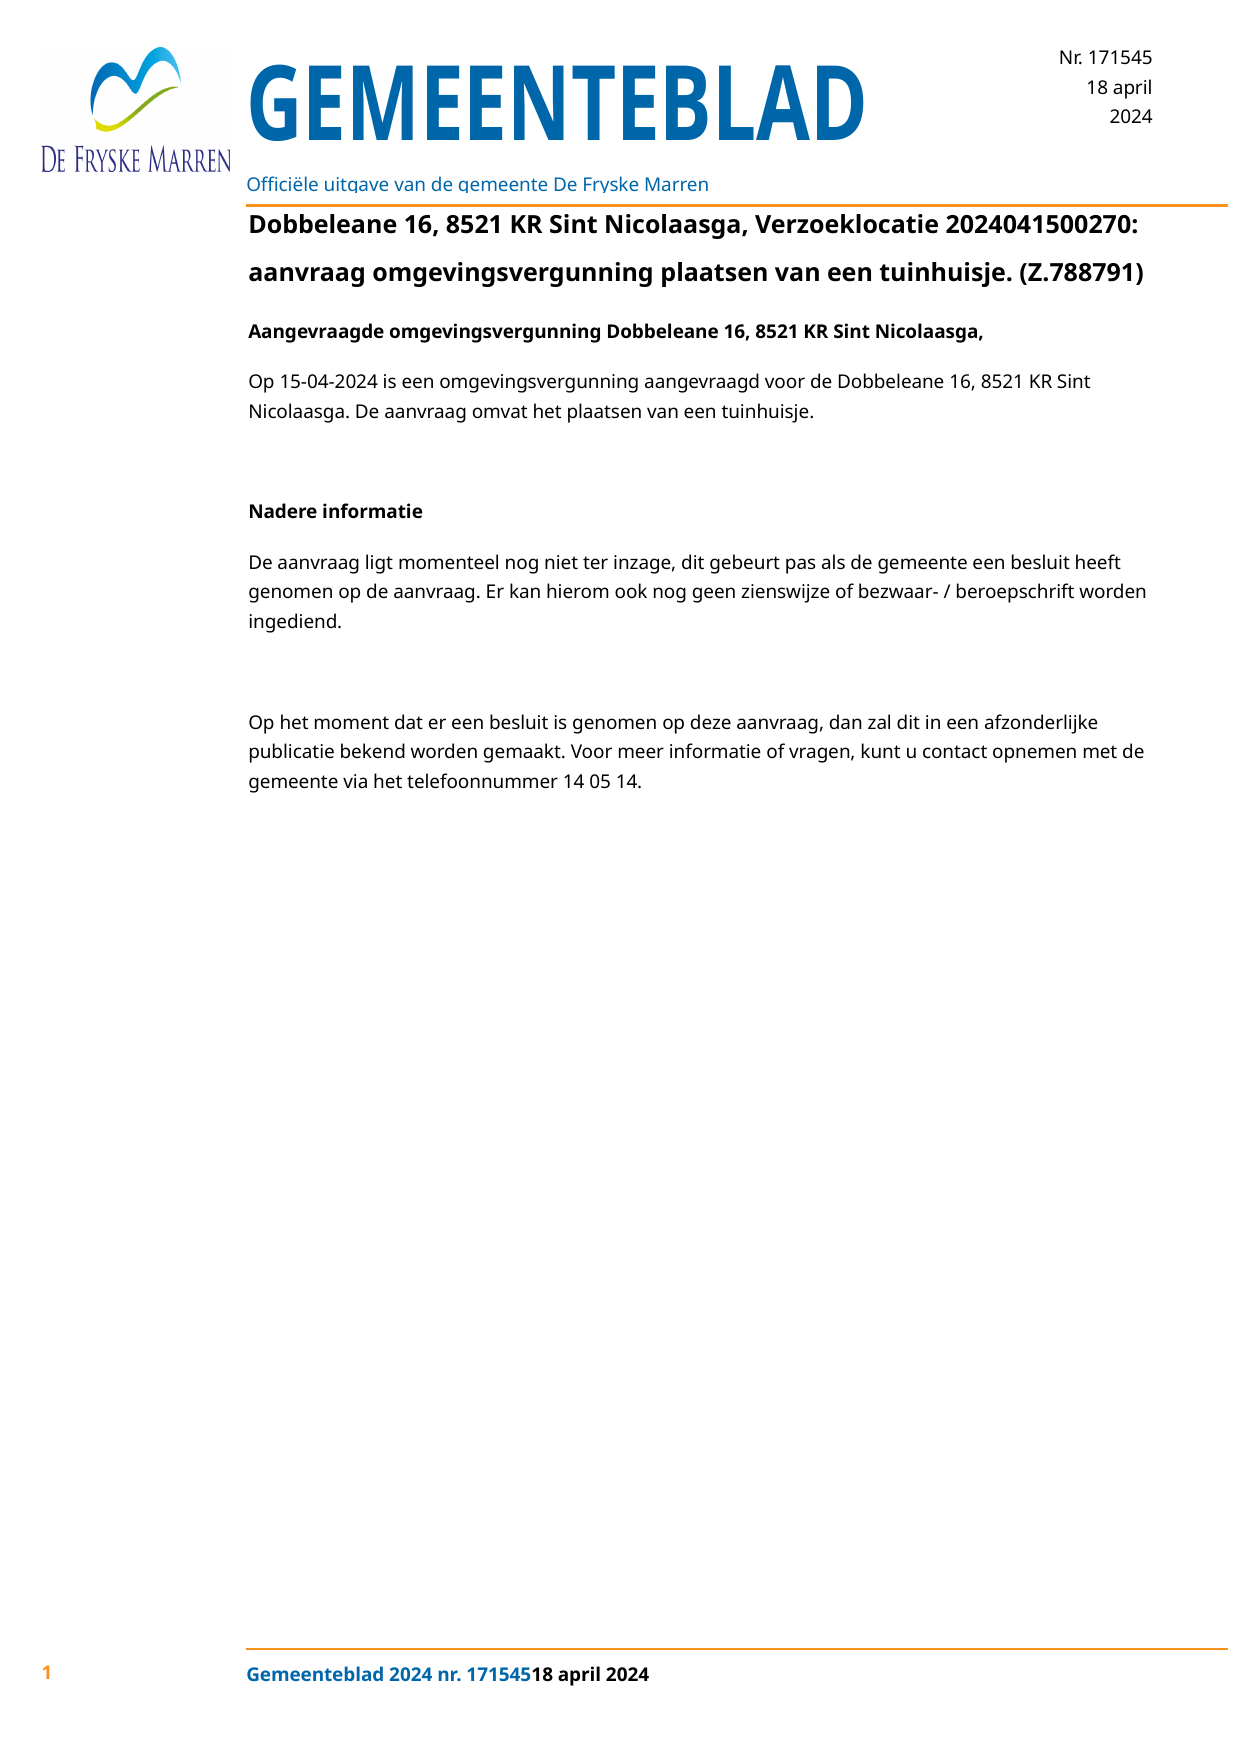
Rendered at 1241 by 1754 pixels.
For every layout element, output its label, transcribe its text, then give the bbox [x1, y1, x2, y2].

text De aanvraag ligt momenteel nog niet ter inzage, dit gebeurt pas als de gemeente een besluit heeft genomen op de aanvraag. Er kan hierom ook nog geen zienswijze of bezwaar- / beroepschrift worden ingediend. [248, 549, 1152, 634]
picture [41, 47, 231, 172]
text Op 15-04-2024 is een omgevingsvergunning aangevraagd voor de Dobbeleane 16, 8521 KR Sint Nicolaasga. De aanvraag omvat het plaatsen van een tuinhuisje. [248, 368, 1152, 424]
text Aangevraagde omgevingsvergunning Dobbeleane 16, 8521 KR Sint Nicolaasga, [248, 318, 1152, 344]
text Dobbeleane 16, 8521 KR Sint Nicolaasga, Verzoeklocatie 2024041500270: aanvraag omgevingsvergunning plaatsen van een tuinhuisje. (Z.788791) [248, 207, 1152, 288]
text Op het moment dat er een besluit is genomen op deze aanvraag, dan zal dit in een afzonderlijke publicatie bekend worden gemaakt. Voor meer informatie of vragen, kunt u contact opnemen met de gemeente via het telefoonnummer 14 05 14. [248, 709, 1152, 794]
text Nadere informatie [248, 499, 1152, 524]
